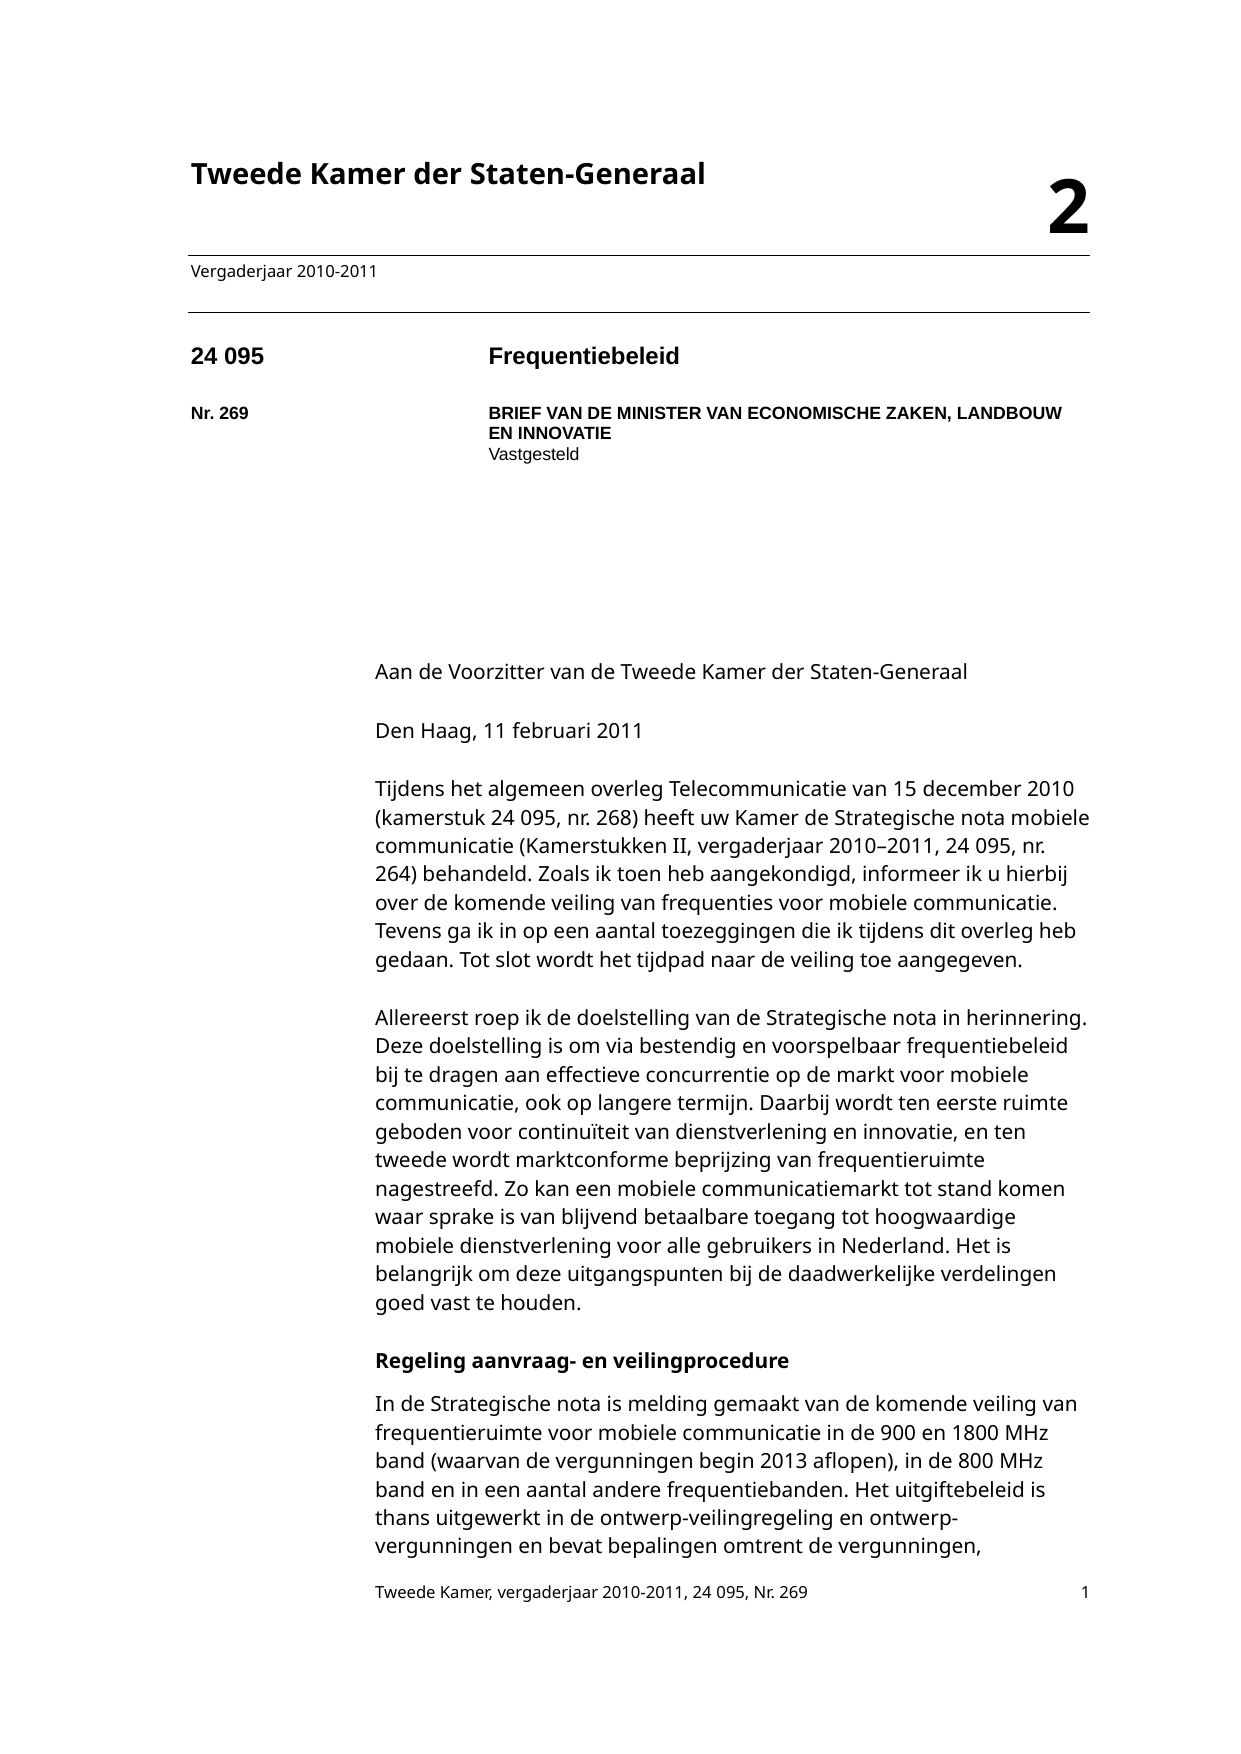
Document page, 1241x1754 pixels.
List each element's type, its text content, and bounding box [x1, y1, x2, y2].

text Aan de Voorzitter van de Tweede Kamer der Staten-Generaal [375, 657, 1090, 686]
table_cell 24 095 [188, 339, 485, 399]
text Den Haag, 11 februari 2011 [375, 716, 1090, 744]
table_cell [485, 313, 1090, 339]
text Regeling aanvraag- en veilingprocedure [375, 1346, 1090, 1374]
table_header 2 [910, 150, 1090, 255]
table_cell Nr. 269 [188, 399, 485, 539]
text Tijdens het algemeen overleg Telecommunicatie van 15 december 2010 (kamerstuk 24 095, nr. 268) heeft uw Kamer de Strategische nota mobiele communicatie (Kamerstukken II, vergaderjaar 2010–2011, 24 095, nr. 264) behandeld. Zoals ik toen heb aangekondigd, informeer ik u hierbij over de komende veiling van frequenties voor mobiele communicatie. Tevens ga ik in op een aantal toezeggingen die ik tijdens dit overleg heb gedaan. Tot slot wordt het tijdpad naar de veiling toe aangegeven. [375, 774, 1090, 973]
table_cell [485, 256, 1090, 312]
table_cell Frequentiebeleid [485, 339, 1090, 399]
table_header Tweede Kamer der Staten-Generaal [188, 150, 909, 255]
text In de Strategische nota is melding gemaakt van de komende veiling van frequentieruimte voor mobiele communicatie in de 900 en 1800 MHz band (waarvan de vergunningen begin 2013 aflopen), in de 800 MHz band en in een aantal andere frequentiebanden. Het uitgiftebeleid is thans uitgewerkt in de ontwerp-veilingregeling en ontwerp-vergunningen en bevat bepalingen omtrent de vergunningen, [375, 1389, 1090, 1560]
text Allereerst roep ik de doelstelling van de Strategische nota in herinnering. Deze doelstelling is om via bestendig en voorspelbaar frequentiebeleid bij te dragen aan effectieve concurrentie op de markt voor mobiele communicatie, ook op langere termijn. Daarbij wordt ten eerste ruimte geboden voor continuïteit van dienstverlening en innovatie, en ten tweede wordt marktconforme beprijzing van frequentieruimte nagestreefd. Zo kan een mobiele communicatiemarkt tot stand komen waar sprake is van blijvend betaalbare toegang tot hoogwaardige mobiele dienstverlening voor alle gebruikers in Nederland. Het is belangrijk om deze uitgangspunten bij de daadwerkelijke verdelingen goed vast te houden. [375, 1003, 1090, 1316]
table_cell Vergaderjaar 2010-2011 [188, 256, 485, 312]
table_cell [188, 313, 485, 339]
table_cell BRIEF VAN DE MINISTER VAN ECONOMISCHE ZAKEN, LANDBOUW EN INNOVATIE Vastgesteld [485, 399, 1090, 539]
